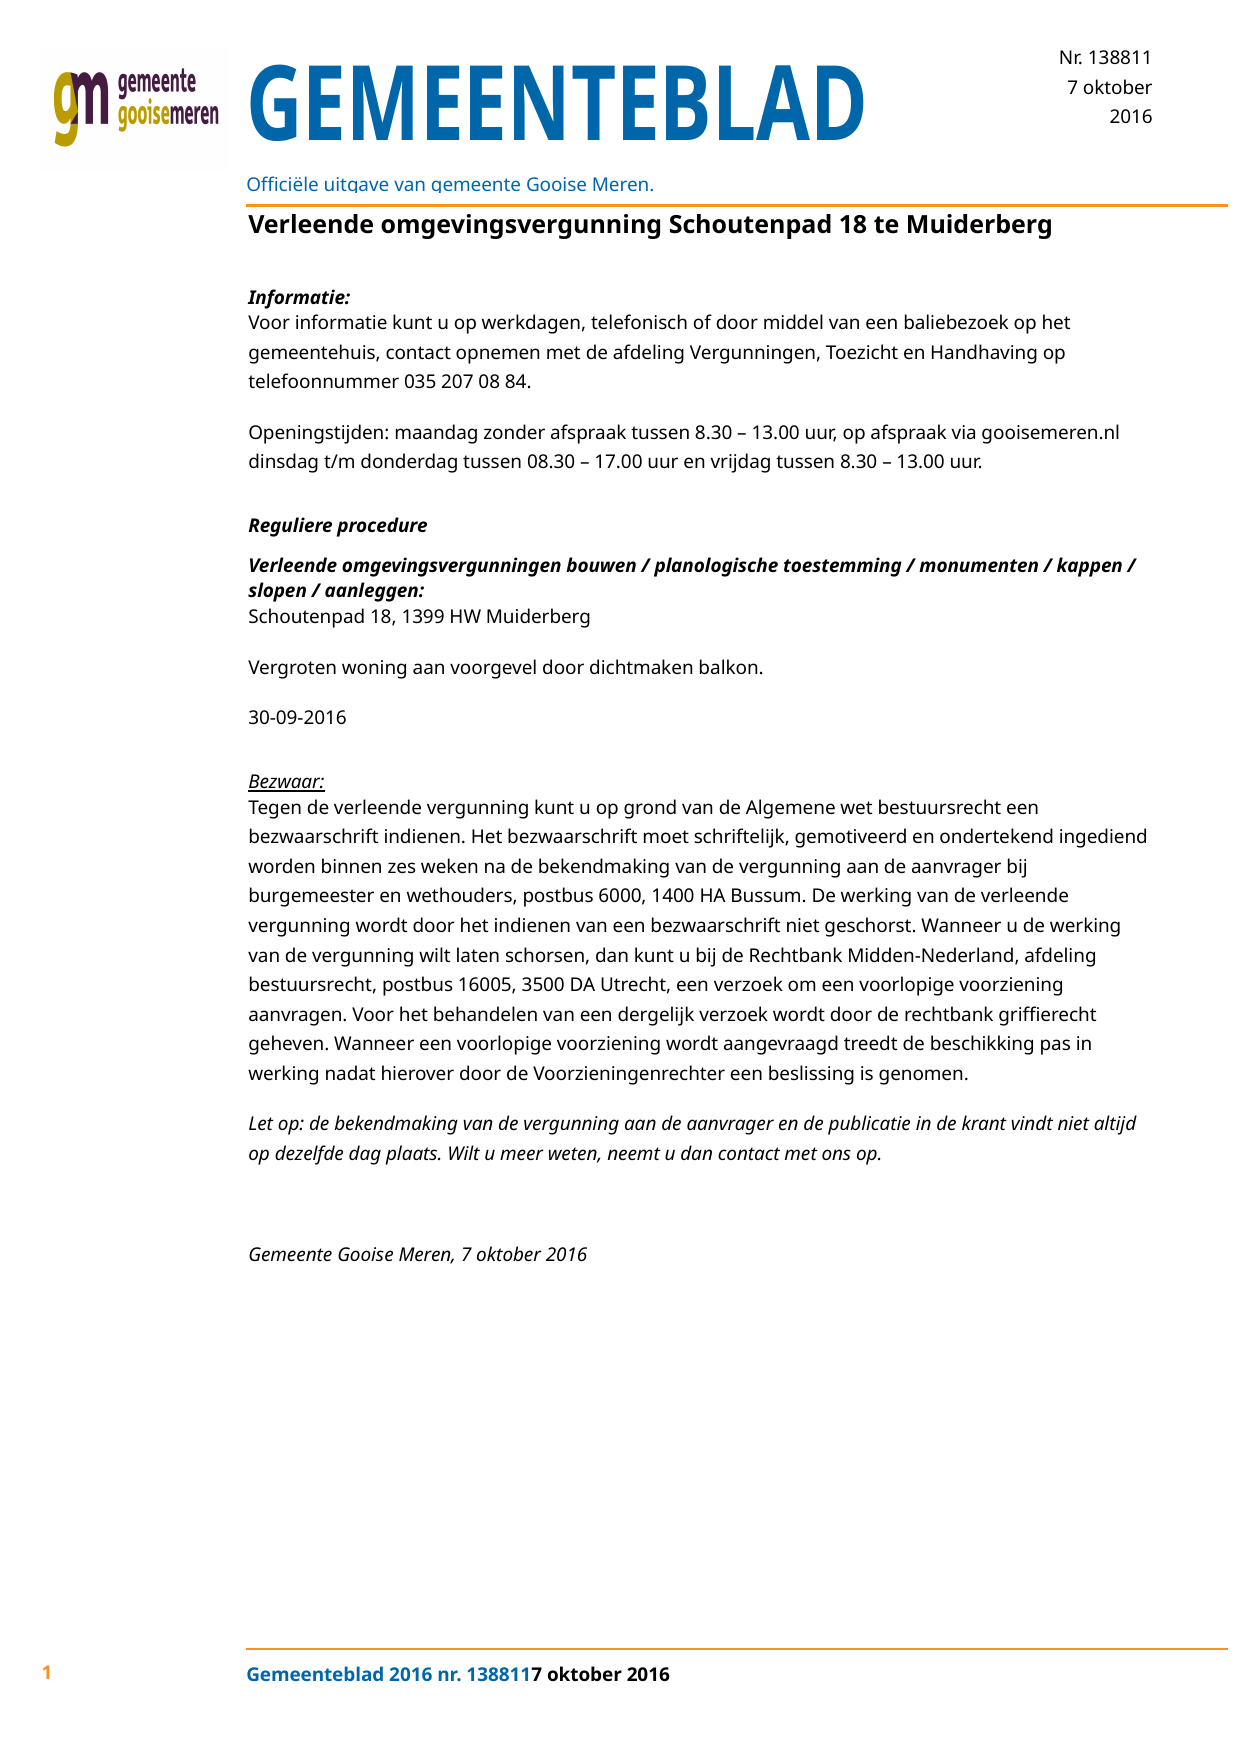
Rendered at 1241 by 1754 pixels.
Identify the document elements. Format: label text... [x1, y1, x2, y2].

text Voor informatie kunt u op werkdagen, telefonisch of door middel van een baliebezoek op het gemeentehuis, contact opnemen met de afdeling Vergunningen, Toezicht en Handhaving op telefoonnummer 035 207 08 84. [248, 309, 1152, 394]
text Verleende omgevingsvergunningen bouwen / planologische toestemming / monumenten / kappen / slopen / aanleggen: [248, 552, 1152, 603]
text Let op: de bekendmaking van de vergunning aan de aanvrager en de publicatie in de krant vindt niet altijd op dezelfde dag plaats. Wilt u meer weten, neemt u dan contact met ons op. [248, 1111, 1152, 1166]
text Informatie: [248, 284, 1152, 309]
text Schoutenpad 18, 1399 HW Muiderberg [248, 603, 1152, 629]
text Verleende omgevingsvergunning Schoutenpad 18 te Muiderberg [248, 207, 1152, 241]
text Reguliere procedure [248, 513, 1152, 538]
text Gemeente Gooise Meren, 7 oktober 2016 [248, 1241, 1152, 1267]
text Bezwaar: [248, 768, 1152, 794]
text Openingstijden: maandag zonder afspraak tussen 8.30 – 13.00 uur, op afspraak via gooisemeren.nl dinsdag t/m donderdag tussen 08.30 – 17.00 uur en vrijdag tussen 8.30 – 13.00 uur. [248, 419, 1152, 474]
picture [41, 47, 231, 172]
text 30-09-2016 [248, 704, 1152, 730]
text Tegen de verleende vergunning kunt u op grond van de Algemene wet bestuursrecht een bezwaarschrift indienen. Het bezwaarschrift moet schriftelijk, gemotiveerd en ondertekend ingediend worden binnen zes weken na de bekendmaking van de vergunning aan de aanvrager bij burgemeester en wethouders, postbus 6000, 1400 HA Bussum. De werking van de verleende vergunning wordt door het indienen van een bezwaarschrift niet geschorst. Wanneer u de werking van de vergunning wilt laten schorsen, dan kunt u bij de Rechtbank Midden-Nederland, afdeling bestuursrecht, postbus 16005, 3500 DA Utrecht, een verzoek om een voorlopige voorziening aanvragen. Voor het behandelen van een dergelijk verzoek wordt door de rechtbank griffierecht geheven. Wanneer een voorlopige voorziening wordt aangevraagd treedt de beschikking pas in werking nadat hierover door de Voorzieningenrechter een beslissing is genomen. [248, 794, 1152, 1086]
text Vergroten woning aan voorgevel door dichtmaken balkon. [248, 654, 1152, 679]
